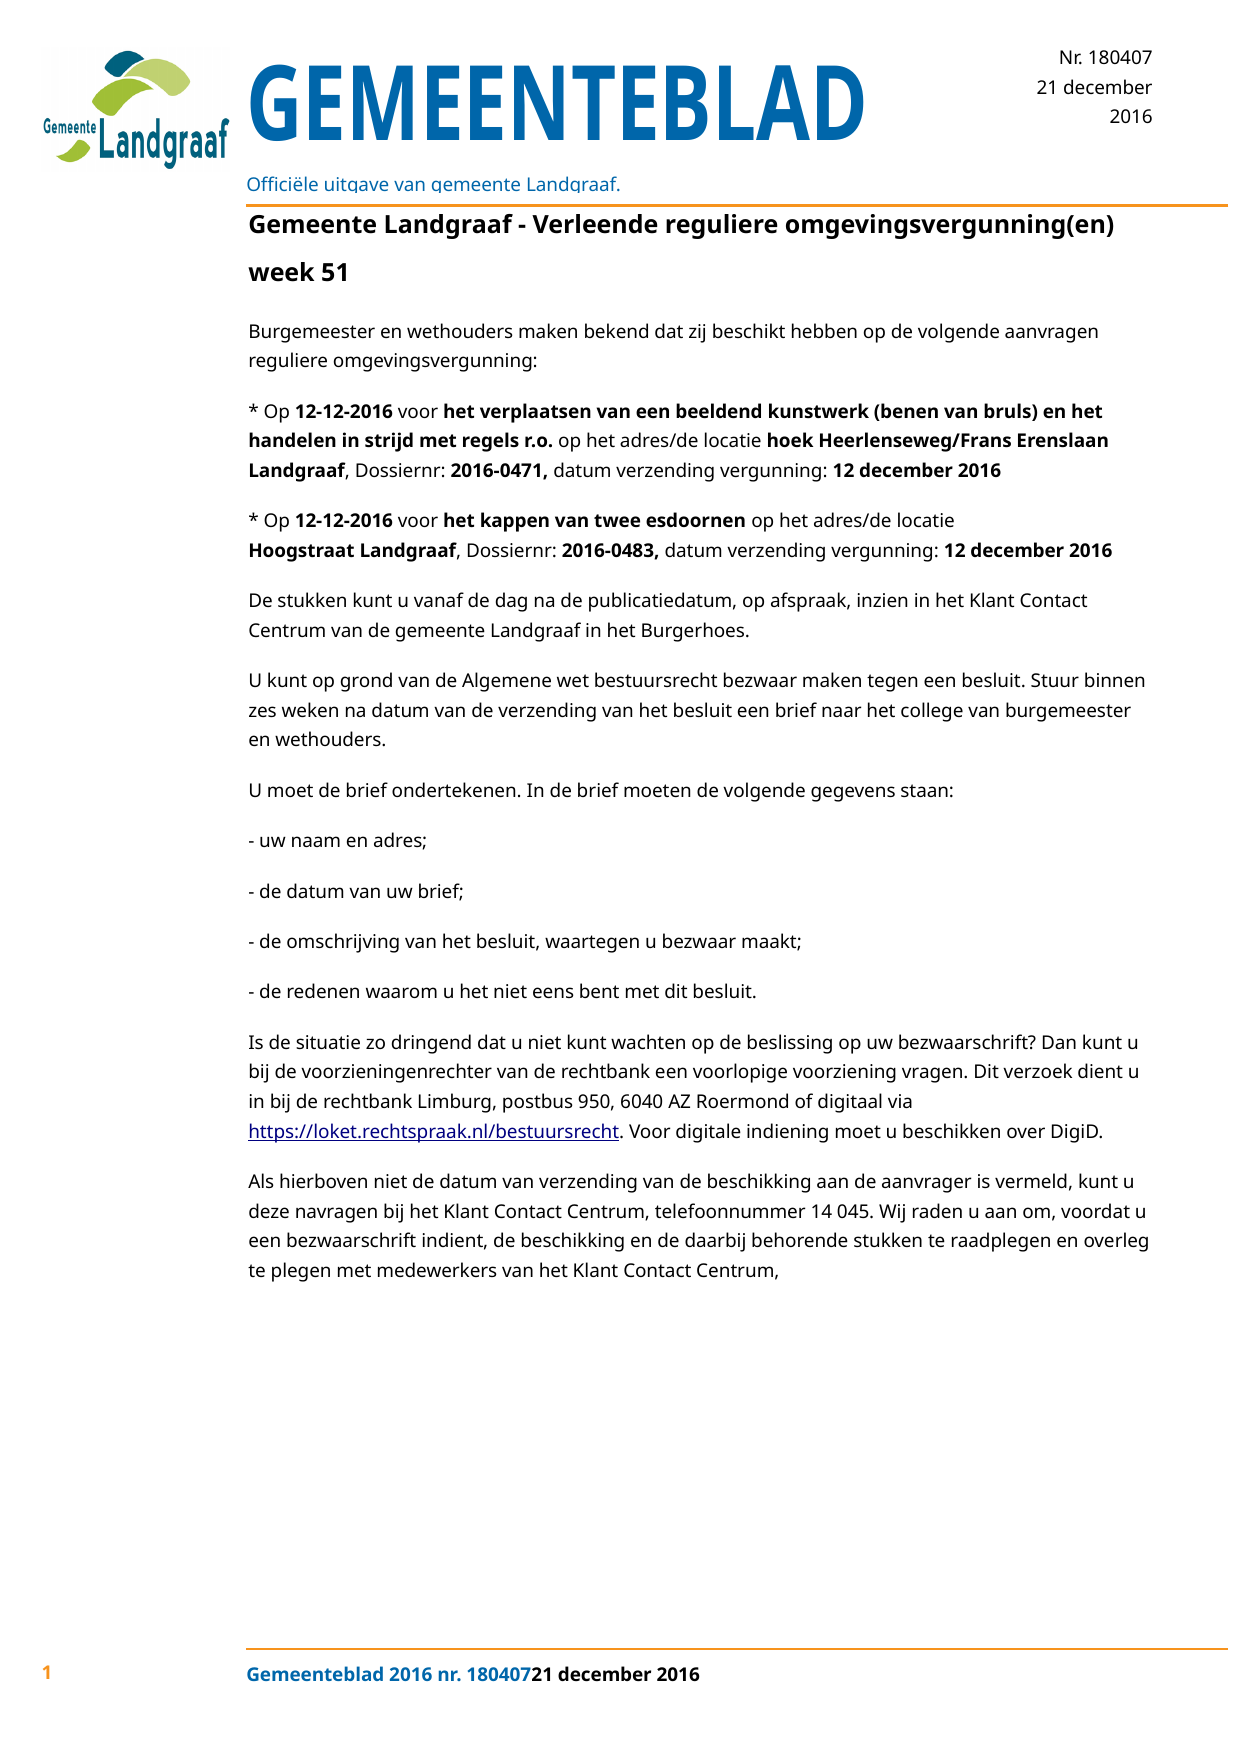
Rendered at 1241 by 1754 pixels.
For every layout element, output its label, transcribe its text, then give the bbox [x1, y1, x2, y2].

text Is de situatie zo dringend dat u niet kunt wachten op de beslissing op uw bezwaarschrift? Dan kunt u bij de voorzieningenrechter van de rechtbank een voorlopige voorziening vragen. Dit verzoek dient u in bij de rechtbank Limburg, postbus 950, 6040 AZ Roermond of digitaal via https://loket.rechtspraak.nl/bestuursrecht. Voor digitale indiening moet u beschikken over DigiD. [248, 1029, 1152, 1144]
text - de redenen waarom u het niet eens bent met dit besluit. [248, 979, 1152, 1004]
text Gemeente Landgraaf - Verleende reguliere omgevingsvergunning(en) week 51 [248, 207, 1152, 288]
text * Op 12-12-2016 voor het kappen van twee esdoornen op het adres/de locatie Hoogstraat Landgraaf, Dossiernr: 2016-0483, datum verzending vergunning: 12 december 2016 [248, 507, 1152, 563]
text U moet de brief ondertekenen. In de brief moeten de volgende gegevens staan: [248, 777, 1152, 803]
text - de omschrijving van het besluit, waartegen u bezwaar maakt; [248, 928, 1152, 954]
text De stukken kunt u vanaf de dag na de publicatiedatum, op afspraak, inzien in het Klant Contact Centrum van de gemeente Landgraaf in het Burgerhoes. [248, 587, 1152, 643]
text Als hierboven niet de datum van verzending van de beschikking aan de aanvrager is vermeld, kunt u deze navragen bij het Klant Contact Centrum, telefoonnummer 14 045. Wij raden u aan om, voordat u een bezwaarschrift indient, de beschikking en de daarbij behorende stukken te raadplegen en overleg te plegen met medewerkers van het Klant Contact Centrum, [248, 1168, 1152, 1283]
picture [41, 47, 231, 172]
text - de datum van uw brief; [248, 878, 1152, 904]
text - uw naam en adres; [248, 827, 1152, 853]
text Burgemeester en wethouders maken bekend dat zij beschikt hebben op de volgende aanvragen reguliere omgevingsvergunning: [248, 318, 1152, 373]
text * Op 12-12-2016 voor het verplaatsen van een beeldend kunstwerk (benen van bruls) en het handelen in strijd met regels r.o. op het adres/de locatie hoek Heerlenseweg/Frans Erenslaan Landgraaf, Dossiernr: 2016-0471, datum verzending vergunning: 12 december 2016 [248, 398, 1152, 483]
text U kunt op grond van de Algemene wet bestuursrecht bezwaar maken tegen een besluit. Stuur binnen zes weken na datum van de verzending van het besluit een brief naar het college van burgemeester en wethouders. [248, 667, 1152, 752]
